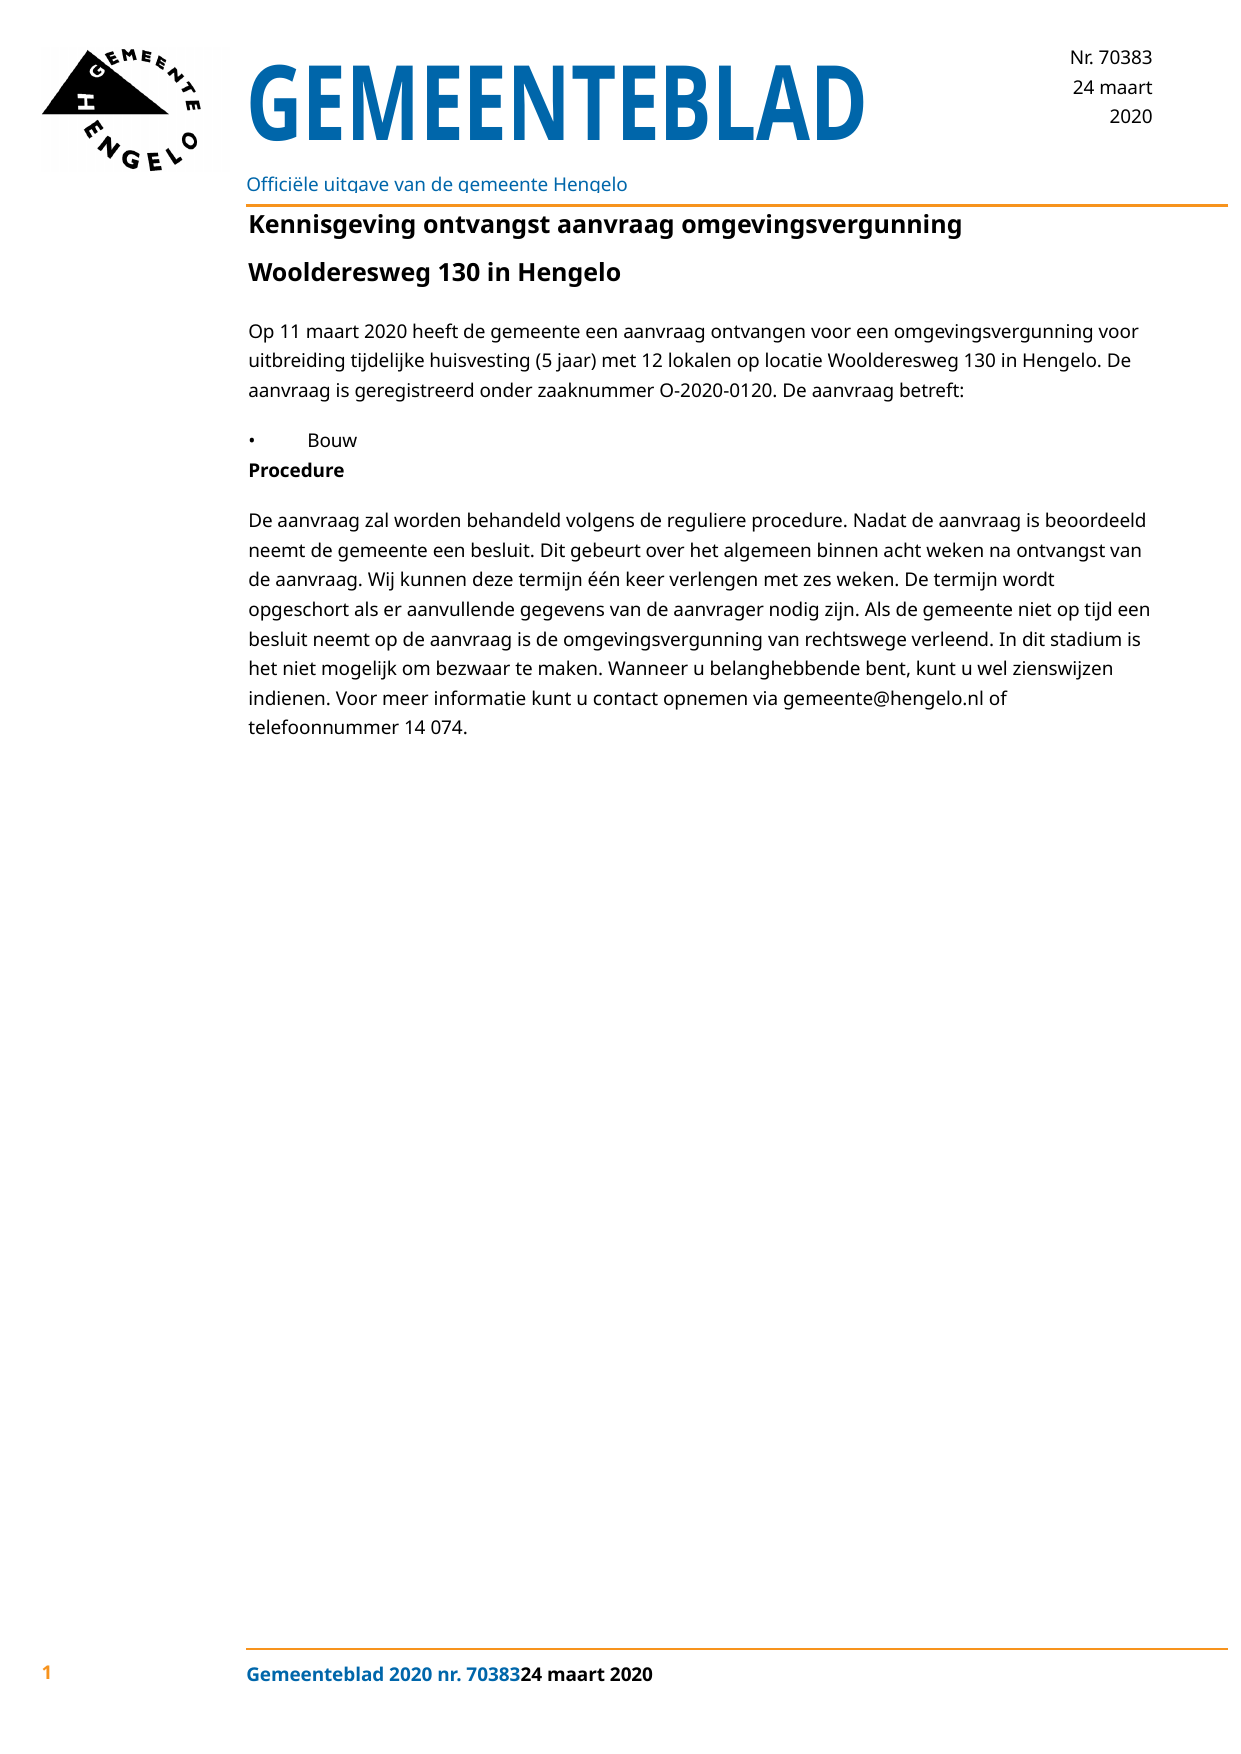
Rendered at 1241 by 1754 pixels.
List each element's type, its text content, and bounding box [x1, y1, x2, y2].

text De aanvraag zal worden behandeld volgens de reguliere procedure. Nadat de aanvraag is beoordeeld neemt de gemeente een besluit. Dit gebeurt over het algemeen binnen acht weken na ontvangst van de aanvraag. Wij kunnen deze termijn één keer verlengen met zes weken. De termijn wordt opgeschort als er aanvullende gegevens van de aanvrager nodig zijn. Als de gemeente niet op tijd een besluit neemt op de aanvraag is de omgevingsvergunning van rechtswege verleend. In dit stadium is het niet mogelijk om bezwaar te maken. Wanneer u belanghebbende bent, kunt u wel zienswijzen indienen. Voor meer informatie kunt u contact opnemen via gemeente@hengelo.nl of telefoonnummer 14 074. [248, 507, 1152, 740]
list Bouw [248, 427, 1152, 453]
text Procedure [248, 457, 1152, 483]
text Kennisgeving ontvangst aanvraag omgevingsvergunning Woolderesweg 130 in Hengelo [248, 207, 1152, 288]
text Op 11 maart 2020 heeft de gemeente een aanvraag ontvangen voor een omgevingsvergunning voor uitbreiding tijdelijke huisvesting (5 jaar) met 12 lokalen op locatie Woolderesweg 130 in Hengelo. De aanvraag is geregistreerd onder zaaknummer O-2020-0120. De aanvraag betreft: [248, 318, 1152, 403]
picture [41, 47, 231, 172]
